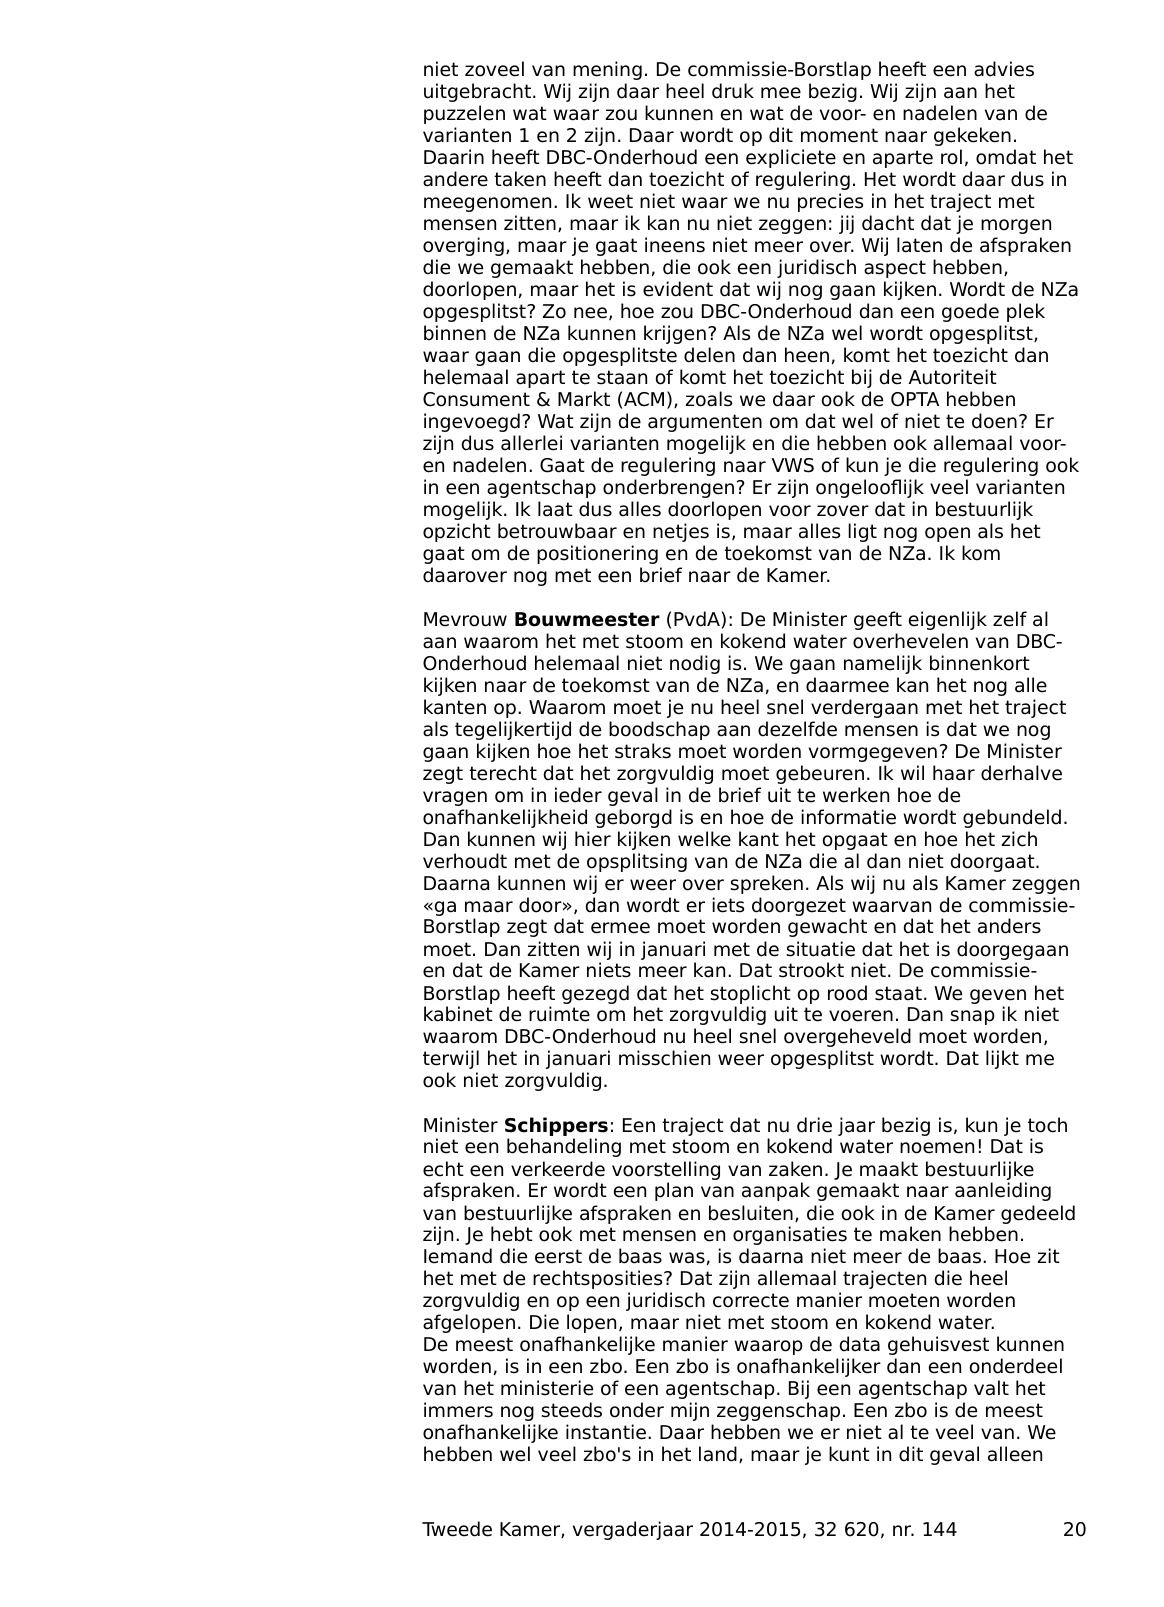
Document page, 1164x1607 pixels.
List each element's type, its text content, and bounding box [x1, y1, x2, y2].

text niet zoveel van mening. De commissie-Borstlap heeft een advies uitgebracht. Wij zijn daar heel druk mee bezig. Wij zijn aan het puzzelen wat waar zou kunnen en wat de voor- en nadelen van de varianten 1 en 2 zijn. Daar wordt op dit moment naar gekeken. Daarin heeft DBC-Onderhoud een expliciete en aparte rol, omdat het andere taken heeft dan toezicht of regulering. Het wordt daar dus in meegenomen. Ik weet niet waar we nu precies in het traject met mensen zitten, maar ik kan nu niet zeggen: jij dacht dat je morgen overging, maar je gaat ineens niet meer over. Wij laten de afspraken die we gemaakt hebben, die ook een juridisch aspect hebben, doorlopen, maar het is evident dat wij nog gaan kijken. Wordt de NZa opgesplitst? Zo nee, hoe zou DBC-Onderhoud dan een goede plek binnen de NZa kunnen krijgen? Als de NZa wel wordt opgesplitst, waar gaan die opgesplitste delen dan heen, komt het toezicht dan helemaal apart te staan of komt het toezicht bij de Autoriteit Consument & Markt (ACM), zoals we daar ook de OPTA hebben ingevoegd? Wat zijn de argumenten om dat wel of niet te doen? Er zijn dus allerlei varianten mogelijk en die hebben ook allemaal voor- en nadelen. Gaat de regulering naar VWS of kun je die regulering ook in een agentschap onderbrengen? Er zijn ongelooflijk veel varianten mogelijk. Ik laat dus alles doorlopen voor zover dat in bestuurlijk opzicht betrouwbaar en netjes is, maar alles ligt nog open als het gaat om de positionering en de toekomst van de NZa. Ik kom daarover nog met een brief naar de Kamer. [422, 59, 1087, 587]
text Mevrouw Bouwmeester (PvdA): De Minister geeft eigenlijk zelf al aan waarom het met stoom en kokend water overhevelen van DBC-Onderhoud helemaal niet nodig is. We gaan namelijk binnenkort kijken naar de toekomst van de NZa, en daarmee kan het nog alle kanten op. Waarom moet je nu heel snel verdergaan met het traject als tegelijkertijd de boodschap aan dezelfde mensen is dat we nog gaan kijken hoe het straks moet worden vormgegeven? De Minister zegt terecht dat het zorgvuldig moet gebeuren. Ik wil haar derhalve vragen om in ieder geval in de brief uit te werken hoe de onafhankelijkheid geborgd is en hoe de informatie wordt gebundeld. Dan kunnen wij hier kijken welke kant het opgaat en hoe het zich verhoudt met de opsplitsing van de NZa die al dan niet doorgaat. Daarna kunnen wij er weer over spreken. Als wij nu als Kamer zeggen «ga maar door», dan wordt er iets doorgezet waarvan de commissie-Borstlap zegt dat ermee moet worden gewacht en dat het anders moet. Dan zitten wij in januari met de situatie dat het is doorgegaan en dat de Kamer niets meer kan. Dat strookt niet. De commissie-Borstlap heeft gezegd dat het stoplicht op rood staat. We geven het kabinet de ruimte om het zorgvuldig uit te voeren. Dan snap ik niet waarom DBC-Onderhoud nu heel snel overgeheveld moet worden, terwijl het in januari misschien weer opgesplitst wordt. Dat lijkt me ook niet zorgvuldig. [422, 609, 1087, 1092]
text Minister Schippers: Een traject dat nu drie jaar bezig is, kun je toch niet een behandeling met stoom en kokend water noemen! Dat is echt een verkeerde voorstelling van zaken. Je maakt bestuurlijke afspraken. Er wordt een plan van aanpak gemaakt naar aanleiding van bestuurlijke afspraken en besluiten, die ook in de Kamer gedeeld zijn. Je hebt ook met mensen en organisaties te maken hebben. Iemand die eerst de baas was, is daarna niet meer de baas. Hoe zit het met de rechtsposities? Dat zijn allemaal trajecten die heel zorgvuldig en op een juridisch correcte manier moeten worden afgelopen. Die lopen, maar niet met stoom en kokend water. [422, 1114, 1087, 1334]
text De meest onafhankelijke manier waarop de data gehuisvest kunnen worden, is in een zbo. Een zbo is onafhankelijker dan een onderdeel van het ministerie of een agentschap. Bij een agentschap valt het immers nog steeds onder mijn zeggenschap. Een zbo is de meest onafhankelijke instantie. Daar hebben we er niet al te veel van. We hebben wel veel zbo's in het land, maar je kunt in dit geval alleen [422, 1334, 1087, 1466]
